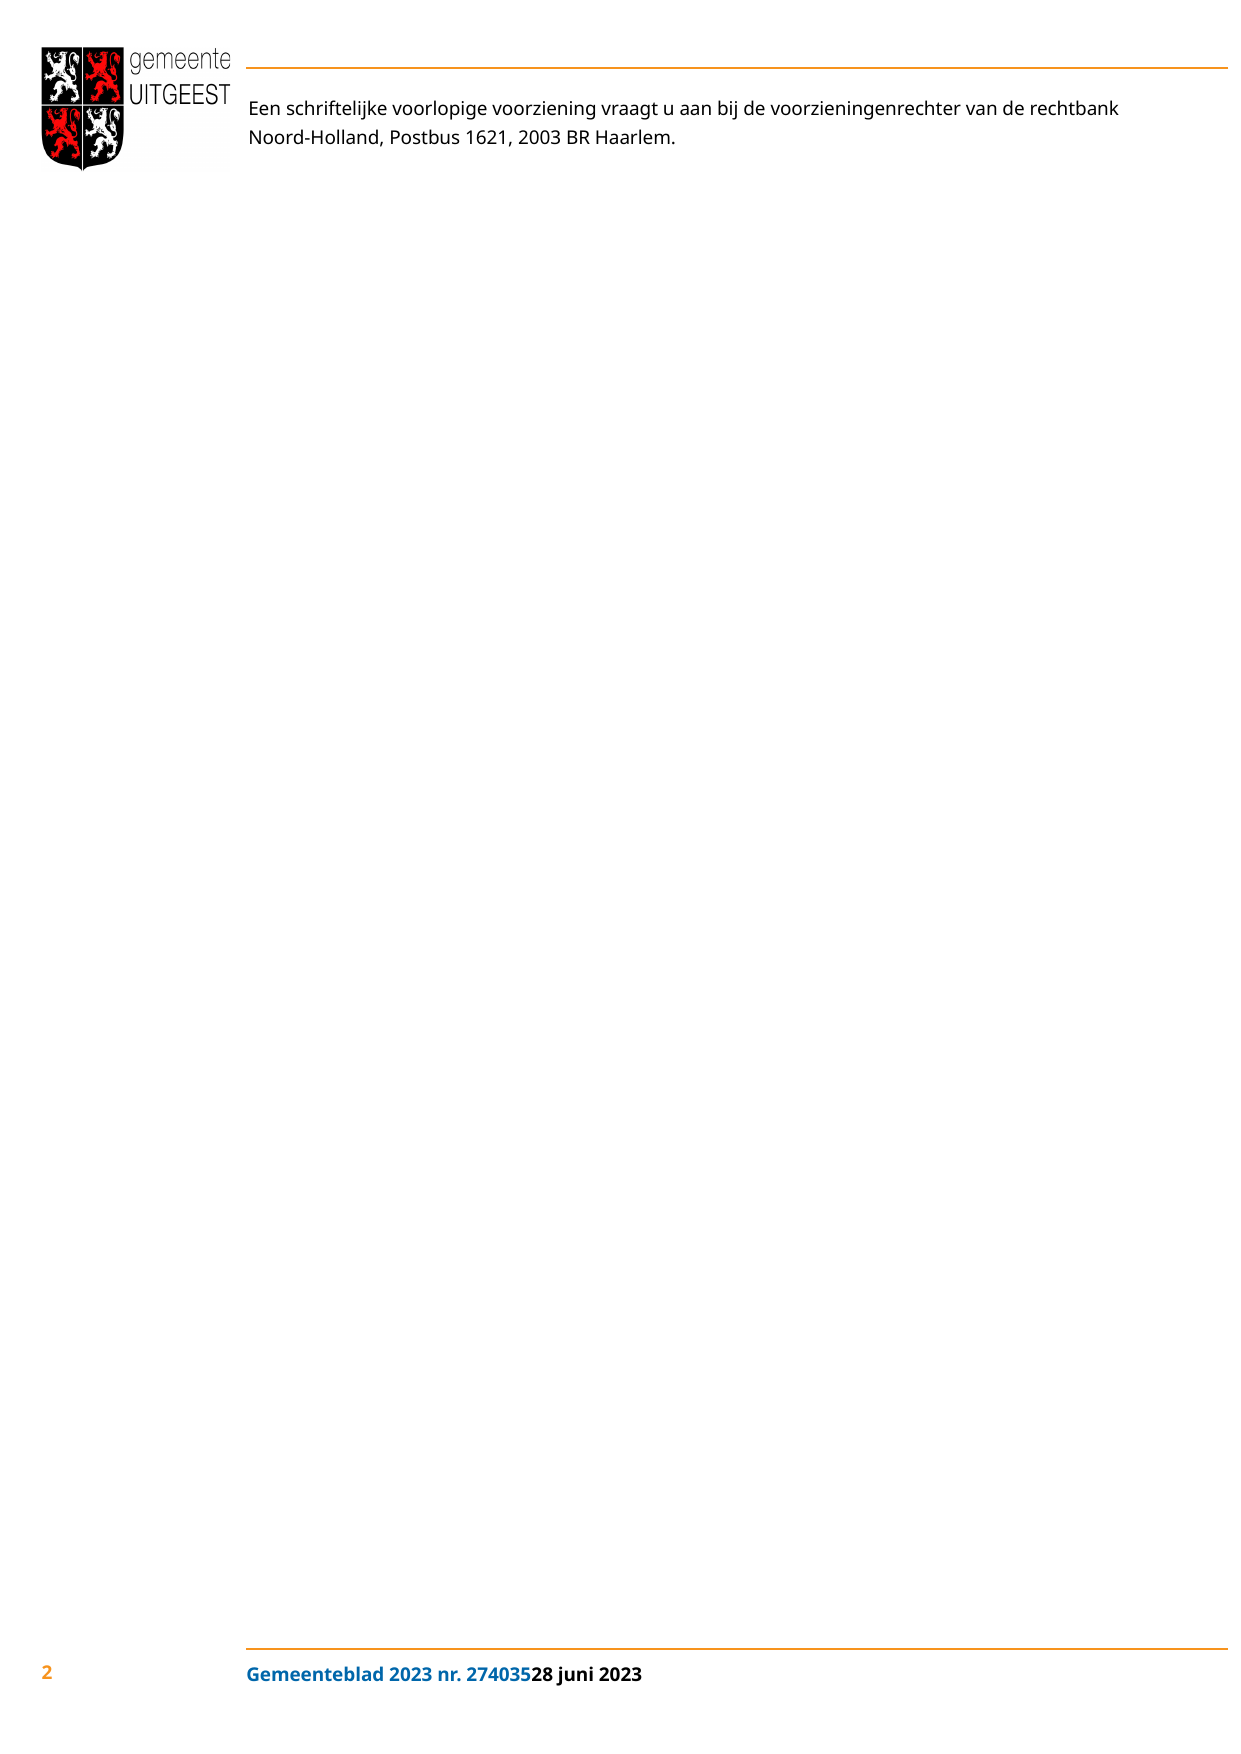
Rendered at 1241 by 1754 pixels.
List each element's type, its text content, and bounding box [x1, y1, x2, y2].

picture [41, 47, 231, 172]
text Een schriftelijke voorlopige voorziening vraagt u aan bij de voorzieningenrechter van de rechtbank Noord-Holland, Postbus 1621, 2003 BR Haarlem. [248, 95, 1152, 150]
